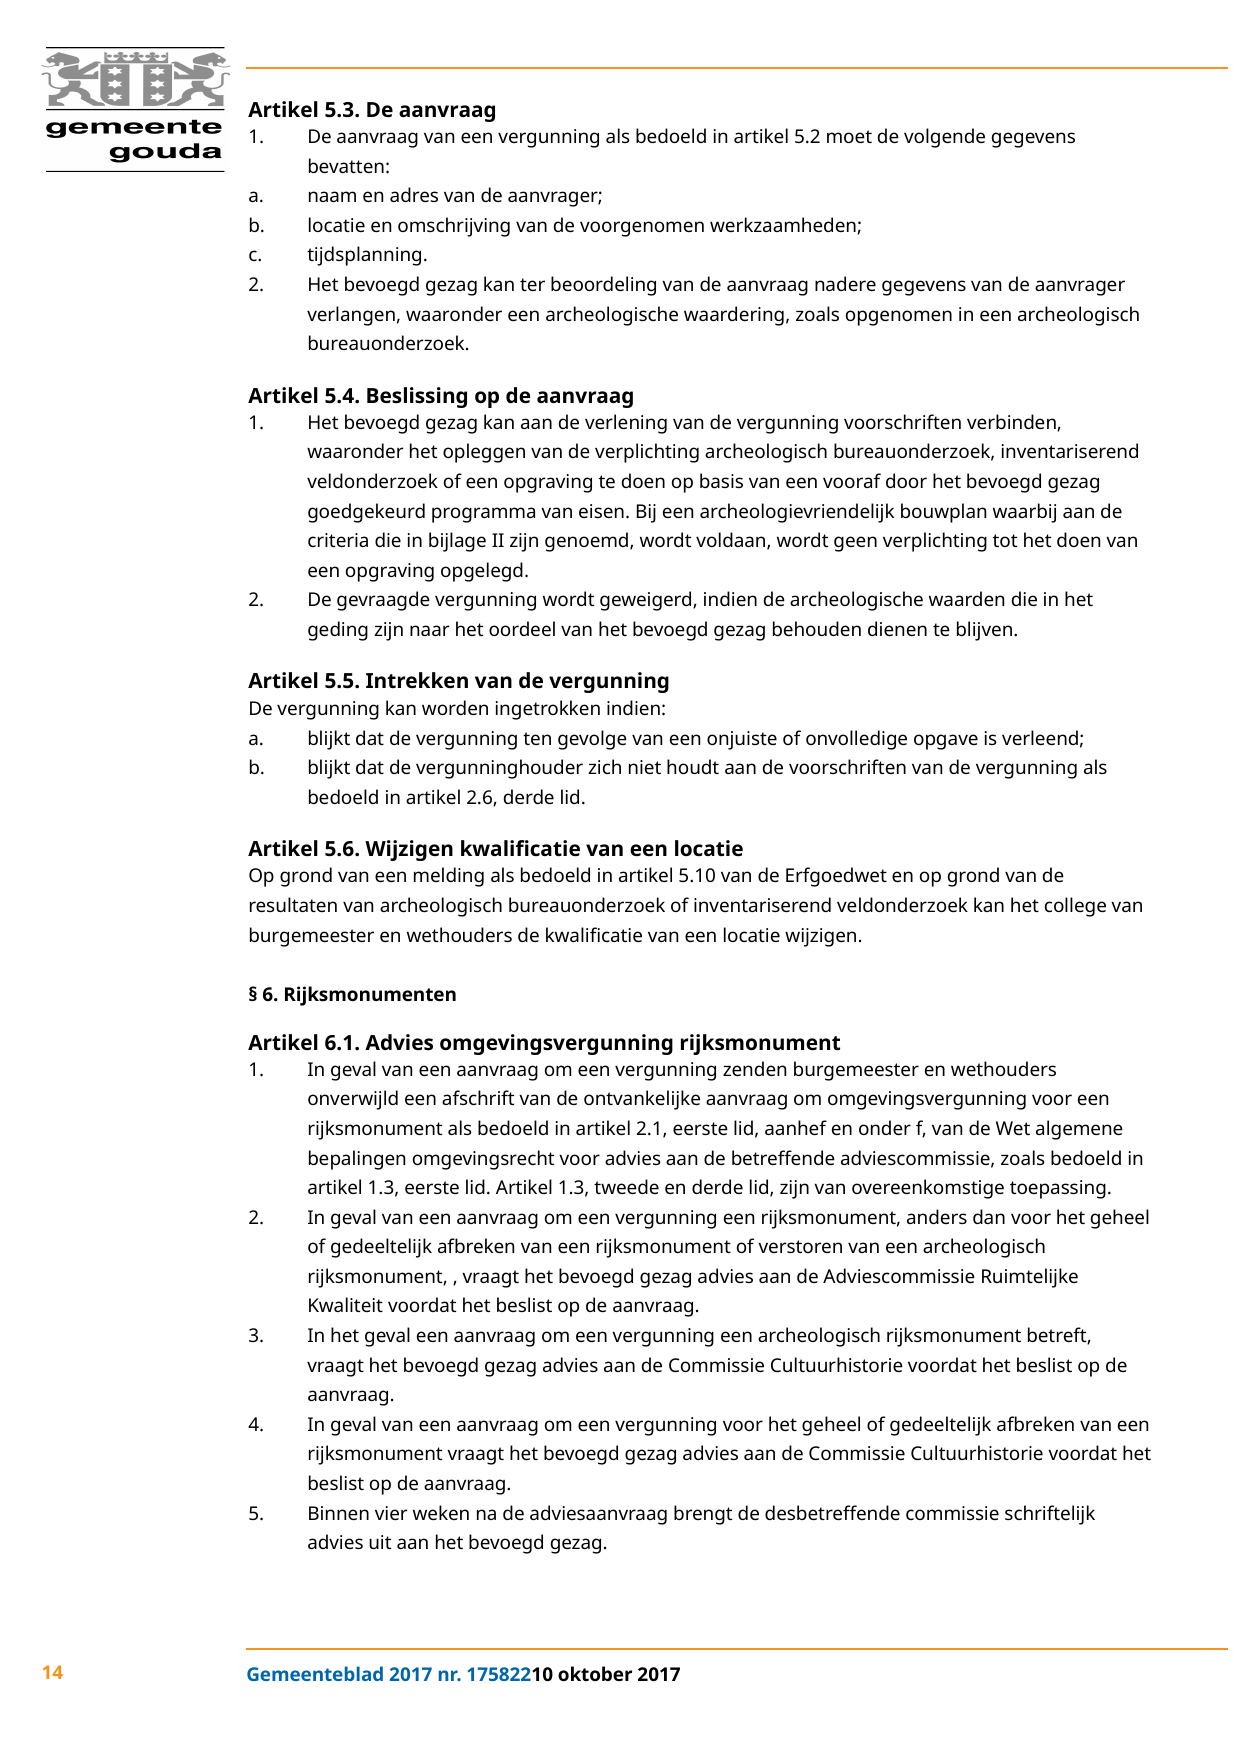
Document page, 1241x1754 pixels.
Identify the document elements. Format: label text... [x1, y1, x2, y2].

picture [41, 47, 231, 172]
text Artikel 5.4. Beslissing op de aanvraag [248, 381, 1152, 409]
list Het bevoegd gezag kan ter beoordeling van de aanvraag nadere gegevens van de aanvrager verlangen, waaronder een archeologische waardering, zoals opgenomen in een archeologisch bureauonderzoek. [248, 271, 1152, 356]
list Het bevoegd gezag kan aan de verlening van de vergunning voorschriften verbinden, waaronder het opleggen van de verplichting archeologisch bureauonderzoek, inventariserend veldonderzoek of een opgraving te doen op basis van een vooraf door het bevoegd gezag goedgekeurd programma van eisen. Bij een archeologievriendelijk bouwplan waarbij aan de criteria die in bijlage II zijn genoemd, wordt voldaan, wordt geen verplichting tot het doen van een opgraving opgelegd. [248, 409, 1152, 583]
list In het geval een aanvraag om een vergunning een archeologisch rijksmonument betreft, vraagt het bevoegd gezag advies aan de Commissie Cultuurhistorie voordat het beslist op de aanvraag. [248, 1322, 1152, 1407]
list blijkt dat de vergunning ten gevolge van een onjuiste of onvolledige opgave is verleend; [248, 725, 1152, 750]
list blijkt dat de vergunninghouder zich niet houdt aan de voorschriften van de vergunning als bedoeld in artikel 2.6, derde lid. [248, 754, 1152, 809]
list tijdsplanning. [248, 242, 1152, 267]
text Op grond van een melding als bedoeld in artikel 5.10 van de Erfgoedwet en op grond van de resultaten van archeologisch bureauonderzoek of inventariserend veldonderzoek kan het college van burgemeester en wethouders de kwalificatie van een locatie wijzigen. [248, 863, 1152, 948]
text De vergunning kan worden ingetrokken indien: [248, 695, 1152, 721]
list locatie en omschrijving van de voorgenomen werkzaamheden; [248, 212, 1152, 238]
list In geval van een aanvraag om een vergunning voor het geheel of gedeeltelijk afbreken van een rijksmonument vraagt het bevoegd gezag advies aan de Commissie Cultuurhistorie voordat het beslist op de aanvraag. [248, 1411, 1152, 1496]
list De gevraagde vergunning wordt geweigerd, indien de archeologische waarden die in het geding zijn naar het oordeel van het bevoegd gezag behouden dienen te blijven. [248, 587, 1152, 642]
list In geval van een aanvraag om een vergunning zenden burgemeester en wethouders onverwijld een afschrift van de ontvankelijke aanvraag om omgevingsvergunning voor een rijksmonument als bedoeld in artikel 2.1, eerste lid, aanhef en onder f, van de Wet algemene bepalingen omgevingsrecht voor advies aan de betreffende adviescommissie, zoals bedoeld in artikel 1.3, eerste lid. Artikel 1.3, tweede en derde lid, zijn van overeenkomstige toepassing. [248, 1056, 1152, 1200]
text § 6. Rijksmonumenten [248, 981, 1152, 1007]
text Artikel 5.6. Wijzigen kwalificatie van een locatie [248, 834, 1152, 863]
text Artikel 5.3. De aanvraag [248, 95, 1152, 123]
list naam en adres van de aanvrager; [248, 182, 1152, 208]
list In geval van een aanvraag om een vergunning een rijksmonument, anders dan voor het geheel of gedeeltelijk afbreken van een rijksmonument of verstoren van een archeologisch rijksmonument, , vraagt het bevoegd gezag advies aan de Adviescommissie Ruimtelijke Kwaliteit voordat het beslist op de aanvraag. [248, 1204, 1152, 1318]
list De aanvraag van een vergunning als bedoeld in artikel 5.2 moet de volgende gegevens bevatten: [248, 123, 1152, 178]
text Artikel 6.1. Advies omgevingsvergunning rijksmonument [248, 1028, 1152, 1056]
text Artikel 5.5. Intrekken van de vergunning [248, 667, 1152, 695]
list Binnen vier weken na de adviesaanvraag brengt de desbetreffende commissie schriftelijk advies uit aan het bevoegd gezag. [248, 1500, 1152, 1555]
